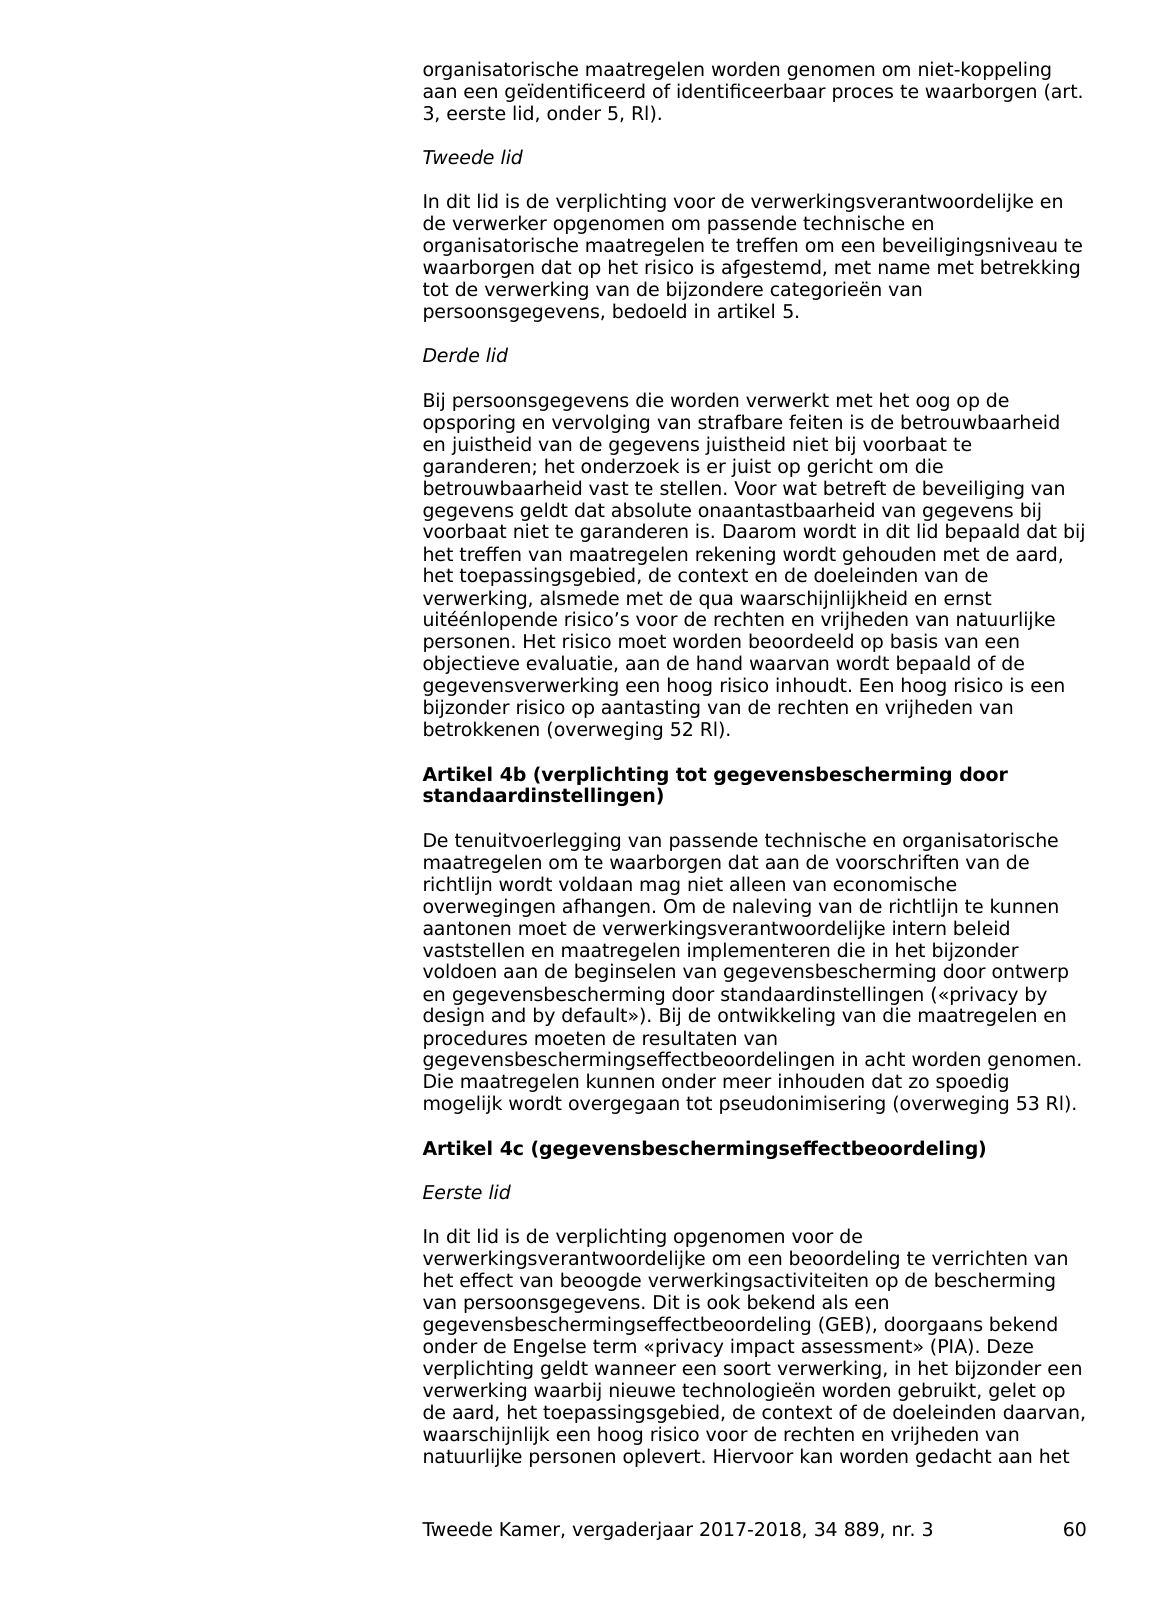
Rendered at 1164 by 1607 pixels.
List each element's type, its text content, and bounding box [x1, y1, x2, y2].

subtitle Artikel 4c (gegevensbeschermingseffectbeoordeling) [422, 1137, 1087, 1159]
text In dit lid is de verplichting opgenomen voor de verwerkingsverantwoordelijke om een beoordeling te verrichten van het effect van beoogde verwerkingsactiviteiten op de bescherming van persoonsgegevens. Dit is ook bekend als een gegevensbeschermingseffectbeoordeling (GEB), doorgaans bekend onder de Engelse term «privacy impact assessment» (PIA). Deze verplichting geldt wanneer een soort verwerking, in het bijzonder een verwerking waarbij nieuwe technologieën worden gebruikt, gelet op de aard, het toepassingsgebied, de context of de doeleinden daarvan, waarschijnlijk een hoog risico voor de rechten en vrijheden van natuurlijke personen oplevert. Hiervoor kan worden gedacht aan het [422, 1226, 1087, 1468]
subtitle Artikel 4b (verplichting tot gegevensbescherming door standaardinstellingen) [422, 763, 1087, 807]
subtitle Eerste lid [422, 1182, 1087, 1204]
text De tenuitvoerlegging van passende technische en organisatorische maatregelen om te waarborgen dat aan de voorschriften van de richtlijn wordt voldaan mag niet alleen van economische overwegingen afhangen. Om de naleving van de richtlijn te kunnen aantonen moet de verwerkingsverantwoordelijke intern beleid vaststellen en maatregelen implementeren die in het bijzonder voldoen aan de beginselen van gegevensbescherming door ontwerp en gegevensbescherming door standaardinstellingen («privacy by design and by default»). Bij de ontwikkeling van die maatregelen en procedures moeten de resultaten van gegevensbeschermingseffectbeoordelingen in acht worden genomen. Die maatregelen kunnen onder meer inhouden dat zo spoedig mogelijk wordt overgegaan tot pseudonimisering (overweging 53 Rl). [422, 829, 1087, 1115]
text Bij persoonsgegevens die worden verwerkt met het oog op de opsporing en vervolging van strafbare feiten is de betrouwbaarheid en juistheid van de gegevens juistheid niet bij voorbaat te garanderen; het onderzoek is er juist op gericht om die betrouwbaarheid vast te stellen. Voor wat betreft de beveiliging van gegevens geldt dat absolute onaantastbaarheid van gegevens bij voorbaat niet te garanderen is. Daarom wordt in dit lid bepaald dat bij het treffen van maatregelen rekening wordt gehouden met de aard, het toepassingsgebied, de context en de doeleinden van de verwerking, alsmede met de qua waarschijnlijkheid en ernst uitéénlopende risico’s voor de rechten en vrijheden van natuurlijke personen. Het risico moet worden beoordeeld op basis van een objectieve evaluatie, aan de hand waarvan wordt bepaald of de gegevensverwerking een hoog risico inhoudt. Een hoog risico is een bijzonder risico op aantasting van de rechten en vrijheden van betrokkenen (overweging 52 Rl). [422, 389, 1087, 741]
subtitle Tweede lid [422, 147, 1087, 169]
text organisatorische maatregelen worden genomen om niet-koppeling aan een geïdentificeerd of identificeerbaar proces te waarborgen (art. 3, eerste lid, onder 5, Rl). [422, 59, 1087, 125]
text In dit lid is de verplichting voor de verwerkingsverantwoordelijke en de verwerker opgenomen om passende technische en organisatorische maatregelen te treffen om een beveiligingsniveau te waarborgen dat op het risico is afgestemd, met name met betrekking tot de verwerking van de bijzondere categorieën van persoonsgegevens, bedoeld in artikel 5. [422, 191, 1087, 323]
subtitle Derde lid [422, 345, 1087, 367]
